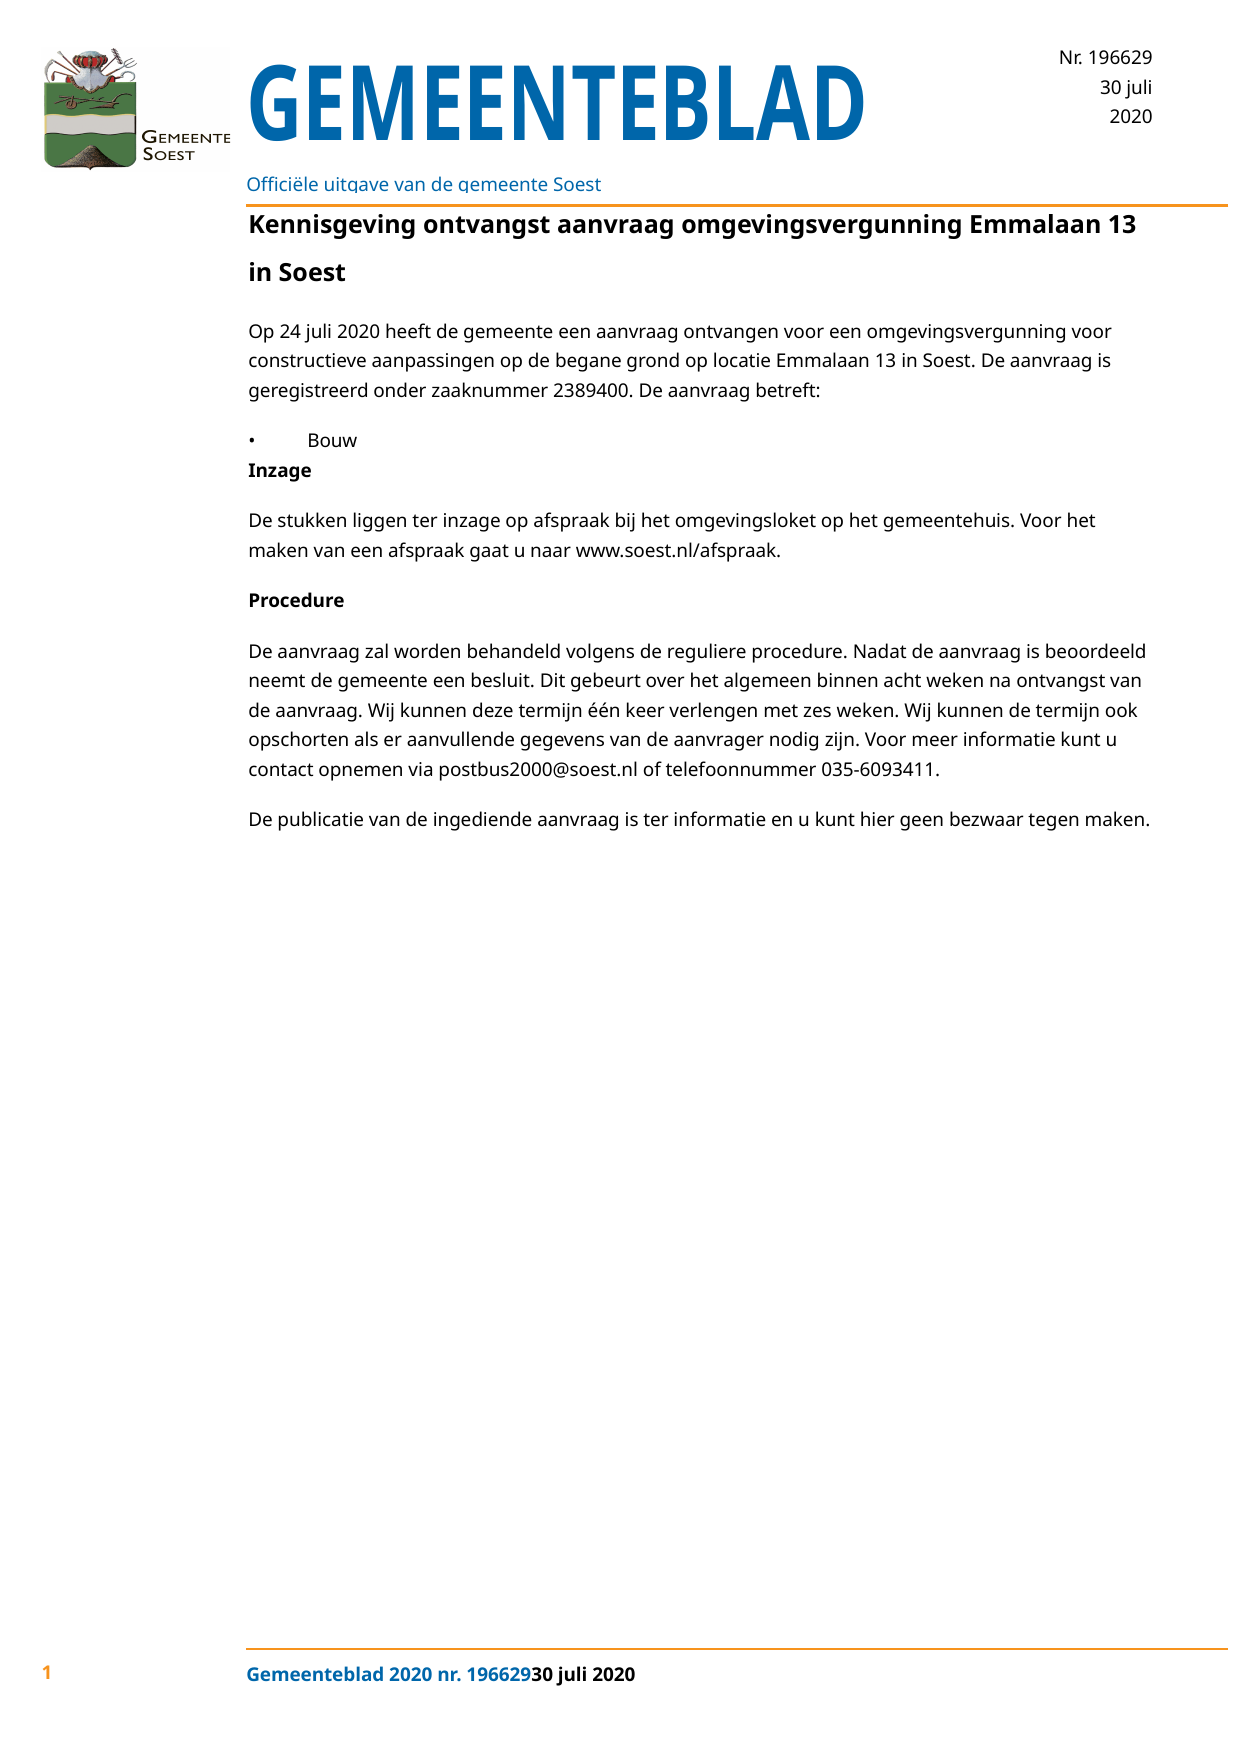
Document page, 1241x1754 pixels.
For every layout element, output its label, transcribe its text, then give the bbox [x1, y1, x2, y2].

text De aanvraag zal worden behandeld volgens de reguliere procedure. Nadat de aanvraag is beoordeeld neemt de gemeente een besluit. Dit gebeurt over het algemeen binnen acht weken na ontvangst van de aanvraag. Wij kunnen deze termijn één keer verlengen met zes weken. Wij kunnen de termijn ook opschorten als er aanvullende gegevens van de aanvrager nodig zijn. Voor meer informatie kunt u contact opnemen via postbus2000@soest.nl of telefoonnummer 035-6093411. [248, 638, 1152, 782]
text Op 24 juli 2020 heeft de gemeente een aanvraag ontvangen voor een omgevingsvergunning voor constructieve aanpassingen op de begane grond op locatie Emmalaan 13 in Soest. De aanvraag is geregistreerd onder zaaknummer 2389400. De aanvraag betreft: [248, 318, 1152, 403]
text De publicatie van de ingediende aanvraag is ter informatie en u kunt hier geen bezwaar tegen maken. [248, 807, 1152, 832]
text Kennisgeving ontvangst aanvraag omgevingsvergunning Emmalaan 13 in Soest [248, 207, 1152, 288]
text Inzage [248, 457, 1152, 483]
text Procedure [248, 587, 1152, 613]
picture [41, 47, 231, 172]
list Bouw [248, 427, 1152, 453]
text De stukken liggen ter inzage op afspraak bij het omgevingsloket op het gemeentehuis. Voor het maken van een afspraak gaat u naar www.soest.nl/afspraak. [248, 507, 1152, 563]
